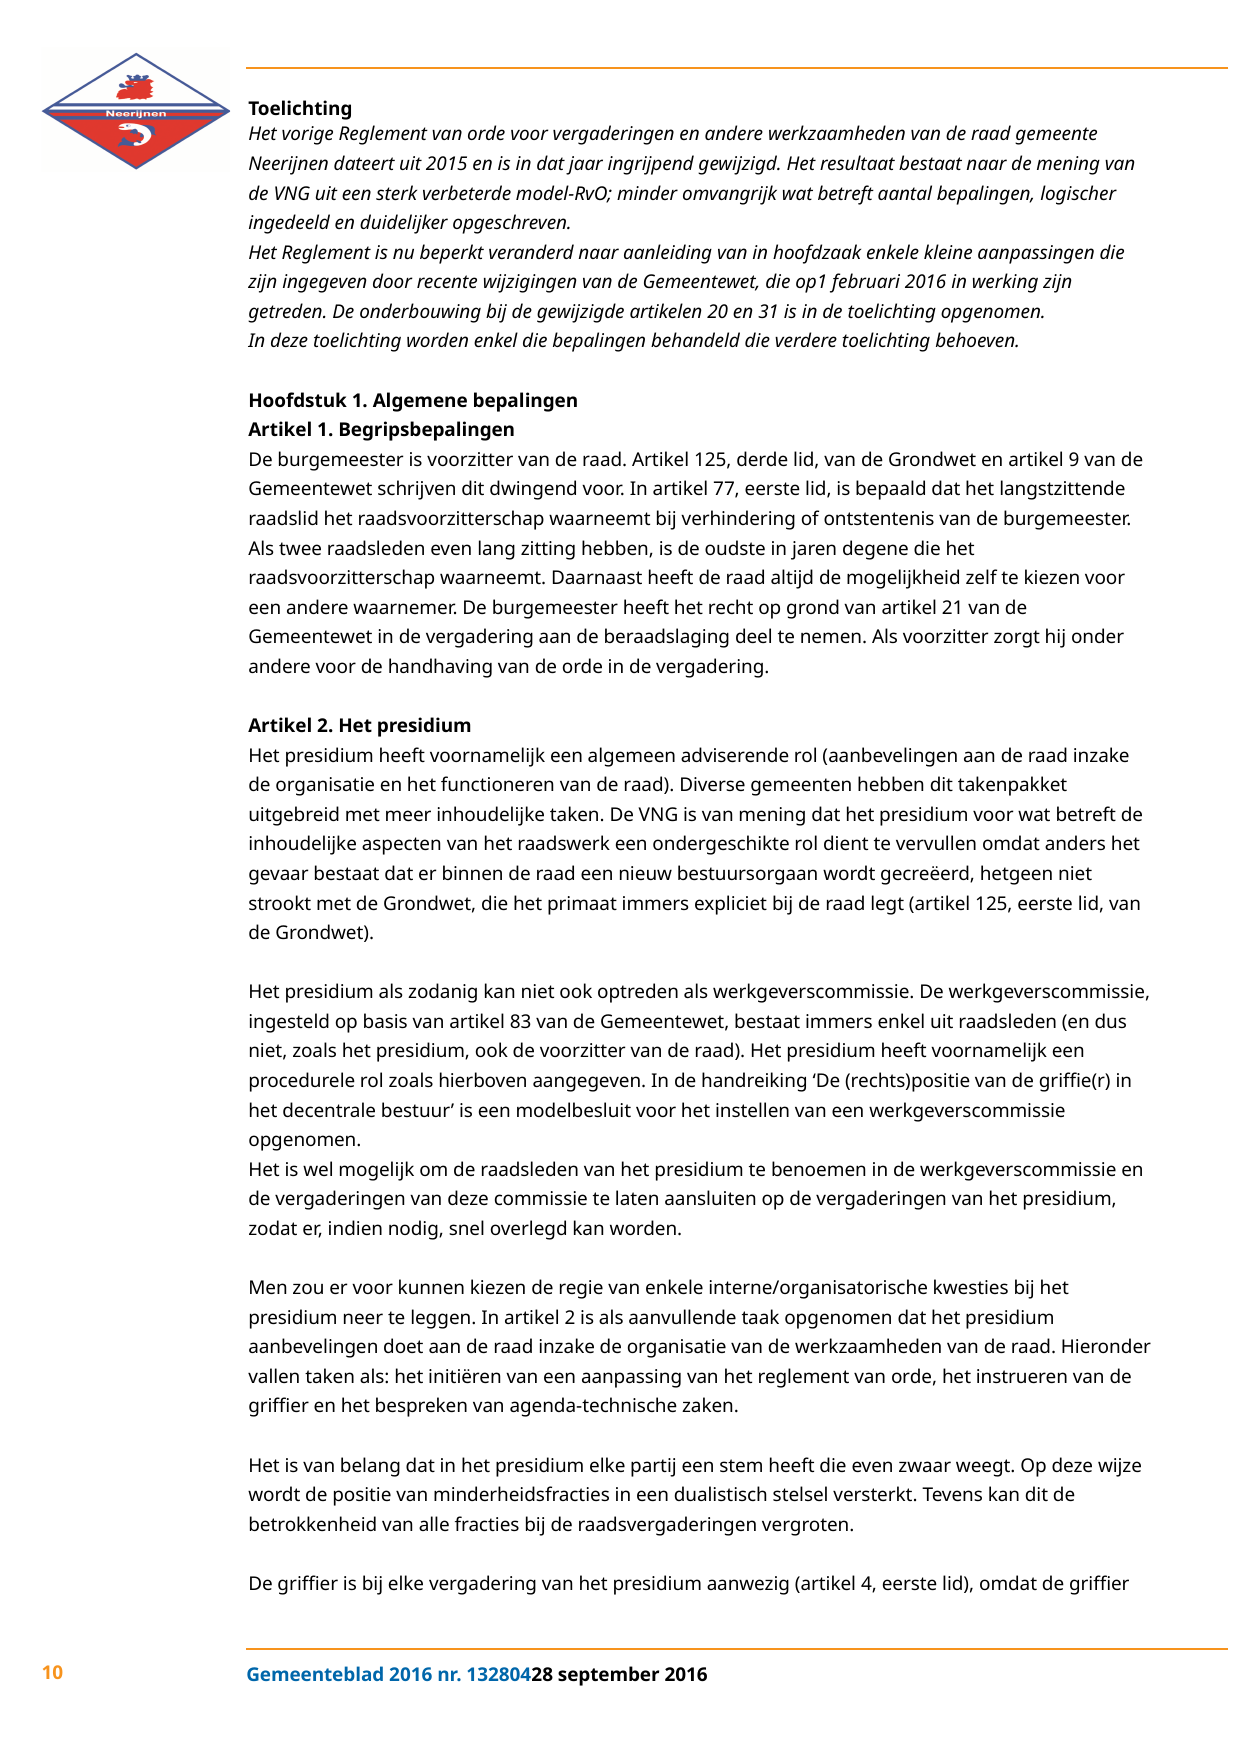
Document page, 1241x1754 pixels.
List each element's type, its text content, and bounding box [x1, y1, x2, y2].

text De burgemeester is voorzitter van de raad. Artikel 125, derde lid, van de Grondwet en artikel 9 van de Gemeentewet schrijven dit dwingend voor. In artikel 77, eerste lid, is bepaald dat het langstzittende raadslid het raadsvoorzitterschap waarneemt bij verhindering of ontstentenis van de burgemeester. Als twee raadsleden even lang zitting hebben, is de oudste in jaren degene die het raadsvoorzitterschap waarneemt. Daarnaast heeft de raad altijd de mogelijkheid zelf te kiezen voor een andere waarnemer. De burgemeester heeft het recht op grond van artikel 21 van de Gemeentewet in de vergadering aan de beraadslaging deel te nemen. Als voorzitter zorgt hij onder andere voor de handhaving van de orde in de vergadering. [248, 446, 1152, 679]
text Het presidium als zodanig kan niet ook optreden als werkgeverscommissie. De werkgeverscommissie, ingesteld op basis van artikel 83 van de Gemeentewet, bestaat immers enkel uit raadsleden (en dus niet, zoals het presidium, ook de voorzitter van de raad). Het presidium heeft voornamelijk een procedurele rol zoals hierboven aangegeven. In de handreiking ‘De (rechts)positie van de griffie(r) in het decentrale bestuur’ is een modelbesluit voor het instellen van een werkgeverscommissie opgenomen. [248, 978, 1152, 1152]
text Het presidium heeft voornamelijk een algemeen adviserende rol (aanbevelingen aan de raad inzake de organisatie en het functioneren van de raad). Diverse gemeenten hebben dit takenpakket uitgebreid met meer inhoudelijke taken. De VNG is van mening dat het presidium voor wat betreft de inhoudelijke aspecten van het raadswerk een ondergeschikte rol dient te vervullen omdat anders het gevaar bestaat dat er binnen de raad een nieuw bestuursorgaan wordt gecreëerd, hetgeen niet strookt met de Grondwet, die het primaat immers expliciet bij de raad legt (artikel 125, eerste lid, van de Grondwet). [248, 742, 1152, 945]
text Toelichting [248, 95, 1152, 121]
text Het is wel mogelijk om de raadsleden van het presidium te benoemen in de werkgeverscommissie en de vergaderingen van deze commissie te laten aansluiten op de vergaderingen van het presidium, zodat er, indien nodig, snel overlegd kan worden. [248, 1156, 1152, 1241]
text Hoofdstuk 1. Algemene bepalingen [248, 387, 1152, 413]
text Artikel 1. Begripsbepalingen [248, 416, 1152, 442]
text De griffier is bij elke vergadering van het presidium aanwezig (artikel 4, eerste lid), omdat de griffier [248, 1570, 1152, 1596]
text Het is van belang dat in het presidium elke partij een stem heeft die even zwaar weegt. Op deze wijze wordt de positie van minderheidsfracties in een dualistisch stelsel versterkt. Tevens kan dit de betrokkenheid van alle fracties bij de raadsvergaderingen vergroten. [248, 1452, 1152, 1537]
text Het Reglement is nu beperkt veranderd naar aanleiding van in hoofdzaak enkele kleine aanpassingen die zijn ingegeven door recente wijzigingen van de Gemeentewet, die op1 februari 2016 in werking zijn getreden. De onderbouwing bij de gewijzigde artikelen 20 en 31 is in de toelichting opgenomen. [248, 239, 1152, 324]
picture [41, 47, 231, 172]
text Het vorige Reglement van orde voor vergaderingen en andere werkzaamheden van de raad gemeente Neerijnen dateert uit 2015 en is in dat jaar ingrijpend gewijzigd. Het resultaat bestaat naar de mening van de VNG uit een sterk verbeterde model-RvO; minder omvangrijk wat betreft aantal bepalingen, logischer ingedeeld en duidelijker opgeschreven. [248, 121, 1152, 235]
text In deze toelichting worden enkel die bepalingen behandeld die verdere toelichting behoeven. [248, 328, 1152, 353]
text Men zou er voor kunnen kiezen de regie van enkele interne/organisatorische kwesties bij het presidium neer te leggen. In artikel 2 is als aanvullende taak opgenomen dat het presidium aanbevelingen doet aan de raad inzake de organisatie van de werkzaamheden van de raad. Hieronder vallen taken als: het initiëren van een aanpassing van het reglement van orde, het instrueren van de griffier en het bespreken van agenda-technische zaken. [248, 1274, 1152, 1418]
text Artikel 2. Het presidium [248, 712, 1152, 738]
